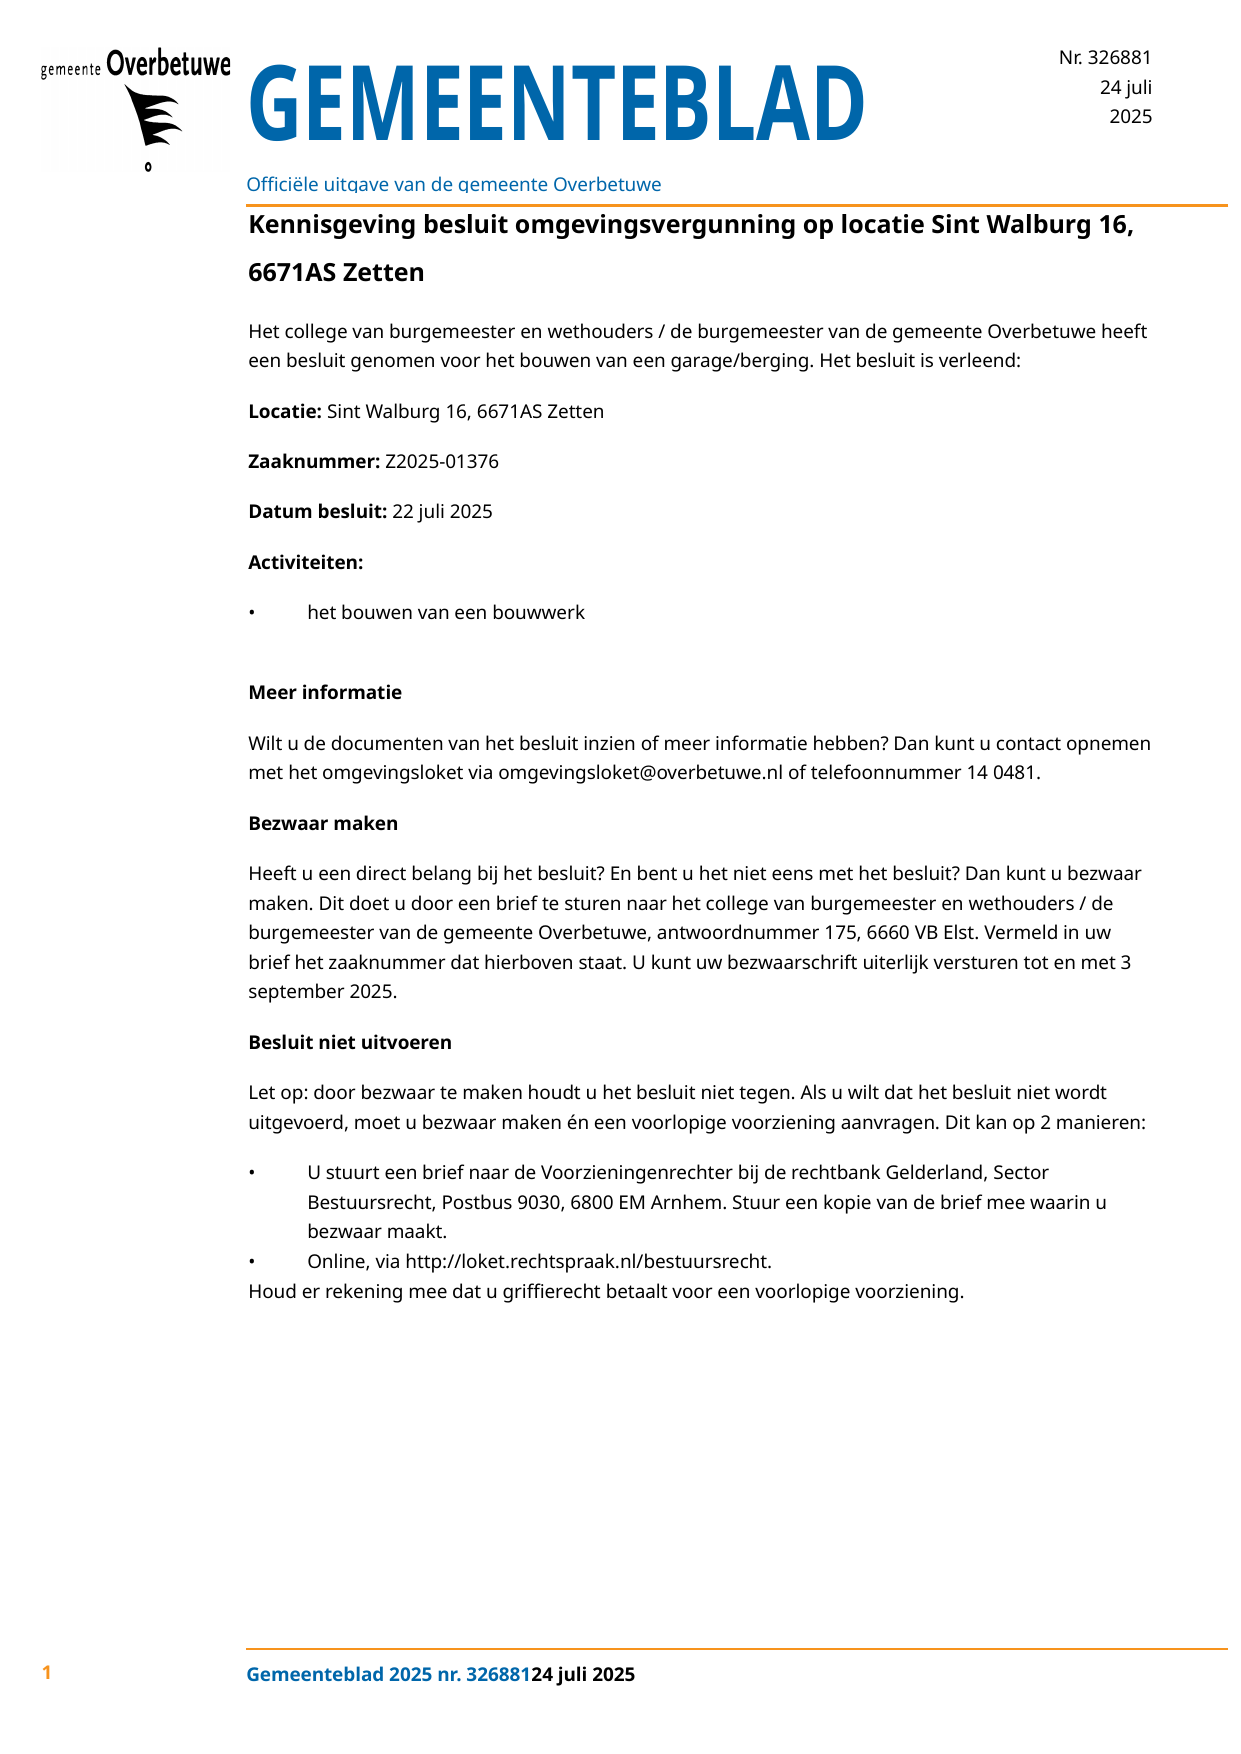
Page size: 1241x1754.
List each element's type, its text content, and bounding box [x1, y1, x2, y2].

text Locatie: Sint Walburg 16, 6671AS Zetten [248, 398, 1152, 424]
picture [41, 47, 231, 172]
text Wilt u de documenten van het besluit inzien of meer informatie hebben? Dan kunt u contact opnemen met het omgevingsloket via omgevingsloket@overbetuwe.nl of telefoonnummer 14 0481. [248, 730, 1152, 785]
list Online, via http://loket.rechtspraak.nl/bestuursrecht. [248, 1248, 1152, 1274]
text Besluit niet uitvoeren [248, 1029, 1152, 1055]
text Datum besluit: 22 juli 2025 [248, 499, 1152, 524]
text Heeft u een direct belang bij het besluit? En bent u het niet eens met het besluit? Dan kunt u bezwaar maken. Dit doet u door een brief te sturen naar het college van burgemeester en wethouders / de burgemeester van de gemeente Overbetuwe, antwoordnummer 175, 6660 VB Elst. Vermeld in uw brief het zaaknummer dat hierboven staat. U kunt uw bezwaarschrift uiterlijk versturen tot en met 3 september 2025. [248, 860, 1152, 1004]
text Zaaknummer: Z2025-01376 [248, 448, 1152, 474]
text Kennisgeving besluit omgevingsvergunning op locatie Sint Walburg 16, 6671AS Zetten [248, 207, 1152, 288]
list U stuurt een brief naar de Voorzieningenrechter bij de rechtbank Gelderland, Sector Bestuursrecht, Postbus 9030, 6800 EM Arnhem. Stuur een kopie van de brief mee waarin u bezwaar maakt. [248, 1159, 1152, 1244]
text Activiteiten: [248, 549, 1152, 575]
text Let op: door bezwaar te maken houdt u het besluit niet tegen. Als u wilt dat het besluit niet wordt uitgevoerd, moet u bezwaar maken én een voorlopige voorziening aanvragen. Dit kan op 2 manieren: [248, 1079, 1152, 1135]
text Bezwaar maken [248, 810, 1152, 836]
text Het college van burgemeester en wethouders / de burgemeester van de gemeente Overbetuwe heeft een besluit genomen voor het bouwen van een garage/berging. Het besluit is verleend: [248, 318, 1152, 373]
list het bouwen van een bouwwerk [248, 599, 1152, 625]
text Houd er rekening mee dat u griffierecht betaalt voor een voorlopige voorziening. [248, 1278, 1152, 1304]
text Meer informatie [248, 679, 1152, 705]
